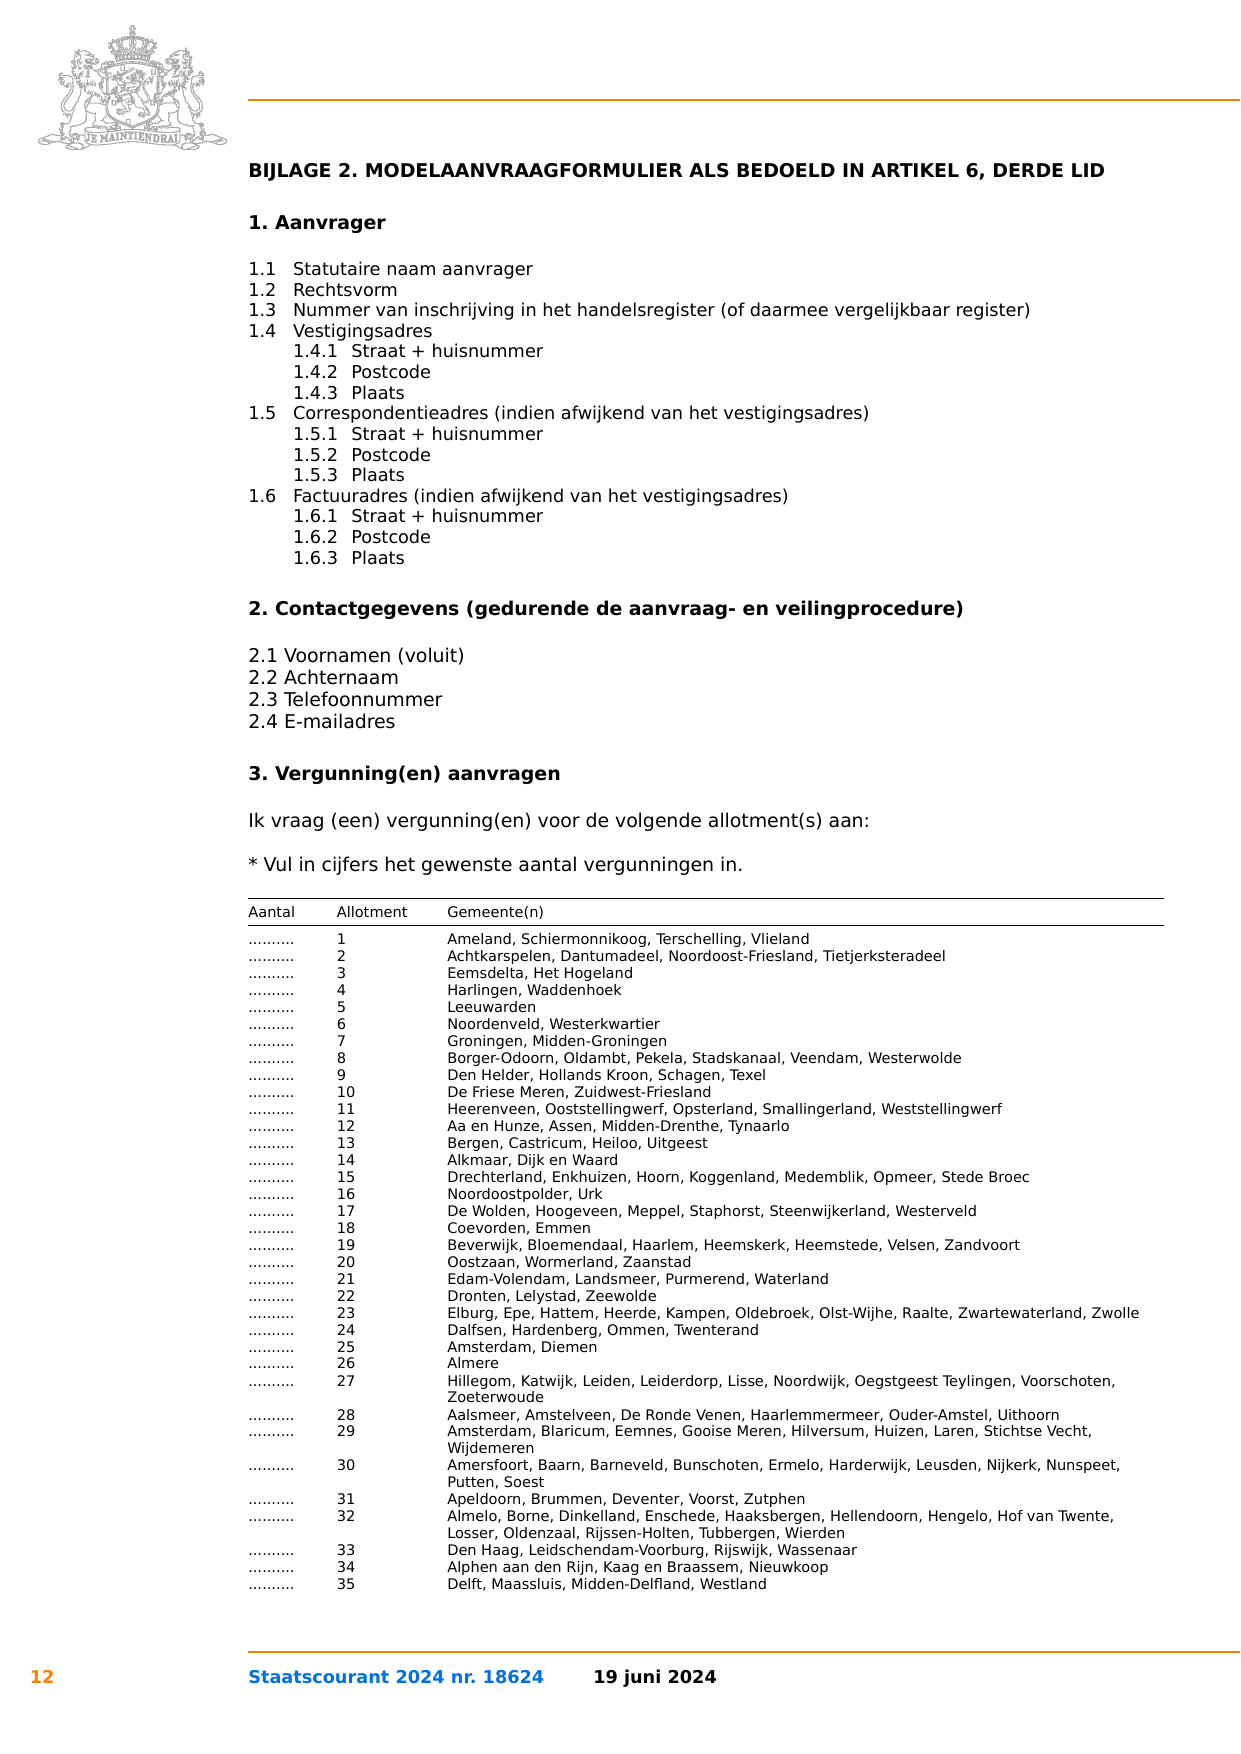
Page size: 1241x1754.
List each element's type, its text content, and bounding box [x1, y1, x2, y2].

table_cell 27 [331, 1373, 441, 1406]
table_cell .......... [248, 1457, 331, 1491]
table_cell .......... [248, 926, 331, 948]
text 2.1 Voornamen (voluit) [248, 645, 1163, 667]
table_cell Groningen, Midden-Groningen [441, 1033, 1163, 1050]
table_cell 32 [331, 1508, 441, 1542]
table_cell 1.5.1 [287, 424, 345, 444]
table_cell .......... [248, 1423, 331, 1457]
table_cell 1.4.3 [287, 383, 345, 403]
table_cell [248, 424, 287, 444]
table_cell .......... [248, 1321, 331, 1338]
table_cell Amsterdam, Blaricum, Eemnes, Gooise Meren, Hilversum, Huizen, Laren, Stichtse Vecht, Wijdemeren [441, 1423, 1163, 1457]
table_cell 23 [331, 1305, 441, 1321]
table_cell Delft, Maassluis, Midden-Delfland, Westland [441, 1576, 1163, 1593]
table_cell Dronten, Lelystad, Zeewolde [441, 1288, 1163, 1304]
subtitle 1. Aanvrager [248, 212, 1163, 234]
table_cell 1.5.3 [287, 465, 345, 486]
table_cell Plaats [345, 465, 1163, 486]
table_cell Alkmaar, Dijk en Waard [441, 1152, 1163, 1169]
table_cell [248, 362, 287, 383]
table_cell .......... [248, 965, 331, 982]
table_cell .......... [248, 1559, 331, 1576]
table_cell .......... [248, 1576, 331, 1593]
table_cell Borger-Odoorn, Oldambt, Pekela, Stadskanaal, Veendam, Westerwolde [441, 1050, 1163, 1067]
table_cell 29 [331, 1423, 441, 1457]
text Ik vraag (een) vergunning(en) voor de volgende allotment(s) aan: [248, 810, 1163, 832]
table_cell Postcode [345, 445, 1163, 465]
table_header Statutaire naam aanvrager [287, 259, 1163, 279]
table_cell .......... [248, 1118, 331, 1135]
subtitle 3. Vergunning(en) aanvragen [248, 763, 1163, 785]
table_cell .......... [248, 1033, 331, 1050]
table_cell Factuuradres (indien afwijkend van het vestigingsadres) [287, 486, 1163, 506]
table_cell 26 [331, 1355, 441, 1372]
table_cell 3 [331, 965, 441, 982]
table_cell Postcode [345, 362, 1163, 383]
table_cell Correspondentieadres (indien afwijkend van het vestigingsadres) [287, 403, 1163, 424]
table_cell 5 [331, 999, 441, 1016]
table_cell .......... [248, 1101, 331, 1118]
table_cell 22 [331, 1288, 441, 1304]
table_cell 8 [331, 1050, 441, 1067]
table_cell .......... [248, 1254, 331, 1271]
table_cell Straat + huisnummer [345, 341, 1163, 362]
table_cell Heerenveen, Ooststellingwerf, Opsterland, Smallingerland, Weststellingwerf [441, 1101, 1163, 1118]
table_header Gemeente(n) [441, 899, 1163, 925]
table_cell .......... [248, 1220, 331, 1237]
table_cell .......... [248, 999, 331, 1016]
table_cell Aa en Hunze, Assen, Midden-Drenthe, Tynaarlo [441, 1118, 1163, 1135]
table_cell Amersfoort, Baarn, Barneveld, Bunschoten, Ermelo, Harderwijk, Leusden, Nijkerk, Nunspeet, Putten, Soest [441, 1457, 1163, 1491]
table_cell Straat + huisnummer [345, 506, 1163, 527]
table_cell Noordoostpolder, Urk [441, 1186, 1163, 1203]
table_cell 31 [331, 1491, 441, 1508]
table_cell [248, 527, 287, 548]
table_cell [248, 548, 287, 568]
table_cell Achtkarspelen, Dantumadeel, Noordoost-Friesland, Tietjerksteradeel [441, 948, 1163, 965]
table_cell .......... [248, 1406, 331, 1423]
table_cell 10 [331, 1084, 441, 1101]
table_cell 1.2 [248, 280, 287, 300]
picture [38, 25, 227, 150]
table_cell [248, 465, 287, 486]
table_cell 1.5 [248, 403, 287, 424]
table_cell Oostzaan, Wormerland, Zaanstad [441, 1254, 1163, 1271]
table_cell 30 [331, 1457, 441, 1491]
table_cell Postcode [345, 527, 1163, 548]
table_cell 18 [331, 1220, 441, 1237]
table_cell .......... [248, 1067, 331, 1084]
table_cell Straat + huisnummer [345, 424, 1163, 444]
table_cell Noordenveld, Westerkwartier [441, 1016, 1163, 1033]
table_cell 1.4 [248, 321, 287, 341]
table_cell .......... [248, 1491, 331, 1508]
text 2.4 E-mailadres [248, 711, 1163, 733]
table_cell [248, 383, 287, 403]
table_cell Plaats [345, 548, 1163, 568]
table_cell .......... [248, 1271, 331, 1287]
table_cell Ameland, Schiermonnikoog, Terschelling, Vlieland [441, 926, 1163, 948]
table_cell 6 [331, 1016, 441, 1033]
text 2.2 Achternaam [248, 667, 1163, 689]
text * Vul in cijfers het gewenste aantal vergunningen in. [248, 854, 1163, 876]
table_cell Aalsmeer, Amstelveen, De Ronde Venen, Haarlemmermeer, Ouder-Amstel, Uithoorn [441, 1406, 1163, 1423]
table_cell 1.6.3 [287, 548, 345, 568]
table_cell .......... [248, 1203, 331, 1219]
table_cell 2 [331, 948, 441, 965]
table_cell 1.5.2 [287, 445, 345, 465]
table_cell 17 [331, 1203, 441, 1219]
table_cell 1.4.1 [287, 341, 345, 362]
table_cell Plaats [345, 383, 1163, 403]
table_cell 19 [331, 1237, 441, 1253]
table_cell [248, 506, 287, 527]
table_cell 28 [331, 1406, 441, 1423]
table_cell .......... [248, 1016, 331, 1033]
table_cell Den Helder, Hollands Kroon, Schagen, Texel [441, 1067, 1163, 1084]
table_cell Nummer van inschrijving in het handelsregister (of daarmee vergelijkbaar register) [287, 300, 1163, 321]
table_cell .......... [248, 1135, 331, 1152]
table_cell 25 [331, 1339, 441, 1355]
table_cell [248, 445, 287, 465]
table_cell Elburg, Epe, Hattem, Heerde, Kampen, Oldebroek, Olst-Wijhe, Raalte, Zwartewaterland, Zwolle [441, 1305, 1163, 1321]
table_cell Apeldoorn, Brummen, Deventer, Voorst, Zutphen [441, 1491, 1163, 1508]
table_cell .......... [248, 1288, 331, 1304]
table_cell Coevorden, Emmen [441, 1220, 1163, 1237]
table_cell [248, 341, 287, 362]
table_cell 1.6.1 [287, 506, 345, 527]
table_cell Hillegom, Katwijk, Leiden, Leiderdorp, Lisse, Noordwijk, Oegstgeest Teylingen, Voorschoten, Zoeterwoude [441, 1373, 1163, 1406]
table_cell Almelo, Borne, Dinkelland, Enschede, Haaksbergen, Hellendoorn, Hengelo, Hof van Twente, Losser, Oldenzaal, Rijssen-Holten, Tubbergen, Wierden [441, 1508, 1163, 1542]
table_cell 9 [331, 1067, 441, 1084]
table_cell .......... [248, 982, 331, 999]
table_cell Amsterdam, Diemen [441, 1339, 1163, 1355]
subtitle 2. Contactgegevens (gedurende de aanvraag- en veilingprocedure) [248, 598, 1163, 620]
table_cell 12 [331, 1118, 441, 1135]
table_cell Edam-Volendam, Landsmeer, Purmerend, Waterland [441, 1271, 1163, 1287]
table_cell 16 [331, 1186, 441, 1203]
table_cell .......... [248, 1305, 331, 1321]
table_cell .......... [248, 1152, 331, 1169]
table_cell Alphen aan den Rijn, Kaag en Braassem, Nieuwkoop [441, 1559, 1163, 1576]
table_cell Dalfsen, Hardenberg, Ommen, Twenterand [441, 1321, 1163, 1338]
table_cell Vestigingsadres [287, 321, 1163, 341]
table_cell .......... [248, 1355, 331, 1372]
table_cell Eemsdelta, Het Hogeland [441, 965, 1163, 982]
table_cell 4 [331, 982, 441, 999]
table_cell Rechtsvorm [287, 280, 1163, 300]
table_cell .......... [248, 1542, 331, 1559]
table_cell 14 [331, 1152, 441, 1169]
table_cell De Wolden, Hoogeveen, Meppel, Staphorst, Steenwijkerland, Westerveld [441, 1203, 1163, 1219]
table_header Allotment [331, 899, 441, 925]
table_cell .......... [248, 1186, 331, 1203]
table_cell 34 [331, 1559, 441, 1576]
table_header Aantal [248, 899, 331, 925]
table_cell .......... [248, 1373, 331, 1406]
table_cell Bergen, Castricum, Heiloo, Uitgeest [441, 1135, 1163, 1152]
table_cell 15 [331, 1169, 441, 1186]
subtitle BIJLAGE 2. MODELAANVRAAGFORMULIER ALS BEDOELD IN ARTIKEL 6, DERDE LID [248, 160, 1163, 182]
table_cell .......... [248, 1237, 331, 1253]
table_cell .......... [248, 948, 331, 965]
table_cell .......... [248, 1084, 331, 1101]
table_cell .......... [248, 1169, 331, 1186]
table_cell 7 [331, 1033, 441, 1050]
table_cell 24 [331, 1321, 441, 1338]
table_cell Leeuwarden [441, 999, 1163, 1016]
table_cell .......... [248, 1339, 331, 1355]
table_cell 21 [331, 1271, 441, 1287]
table_cell Den Haag, Leidschendam-Voorburg, Rijswijk, Wassenaar [441, 1542, 1163, 1559]
table_cell De Friese Meren, Zuidwest-Friesland [441, 1084, 1163, 1101]
table_cell .......... [248, 1050, 331, 1067]
table_cell Almere [441, 1355, 1163, 1372]
table_cell 20 [331, 1254, 441, 1271]
table_cell 35 [331, 1576, 441, 1593]
table_cell 1.3 [248, 300, 287, 321]
table_cell 1.4.2 [287, 362, 345, 383]
table_cell 1.6.2 [287, 527, 345, 548]
text 2.3 Telefoonnummer [248, 689, 1163, 711]
table_cell .......... [248, 1508, 331, 1542]
table_cell 1 [331, 926, 441, 948]
table_cell Harlingen, Waddenhoek [441, 982, 1163, 999]
table_cell 13 [331, 1135, 441, 1152]
table_cell Drechterland, Enkhuizen, Hoorn, Koggenland, Medemblik, Opmeer, Stede Broec [441, 1169, 1163, 1186]
table_cell Beverwijk, Bloemendaal, Haarlem, Heemskerk, Heemstede, Velsen, Zandvoort [441, 1237, 1163, 1253]
table_cell 33 [331, 1542, 441, 1559]
table_cell 11 [331, 1101, 441, 1118]
table_header 1.1 [248, 259, 287, 279]
table_cell 1.6 [248, 486, 287, 506]
